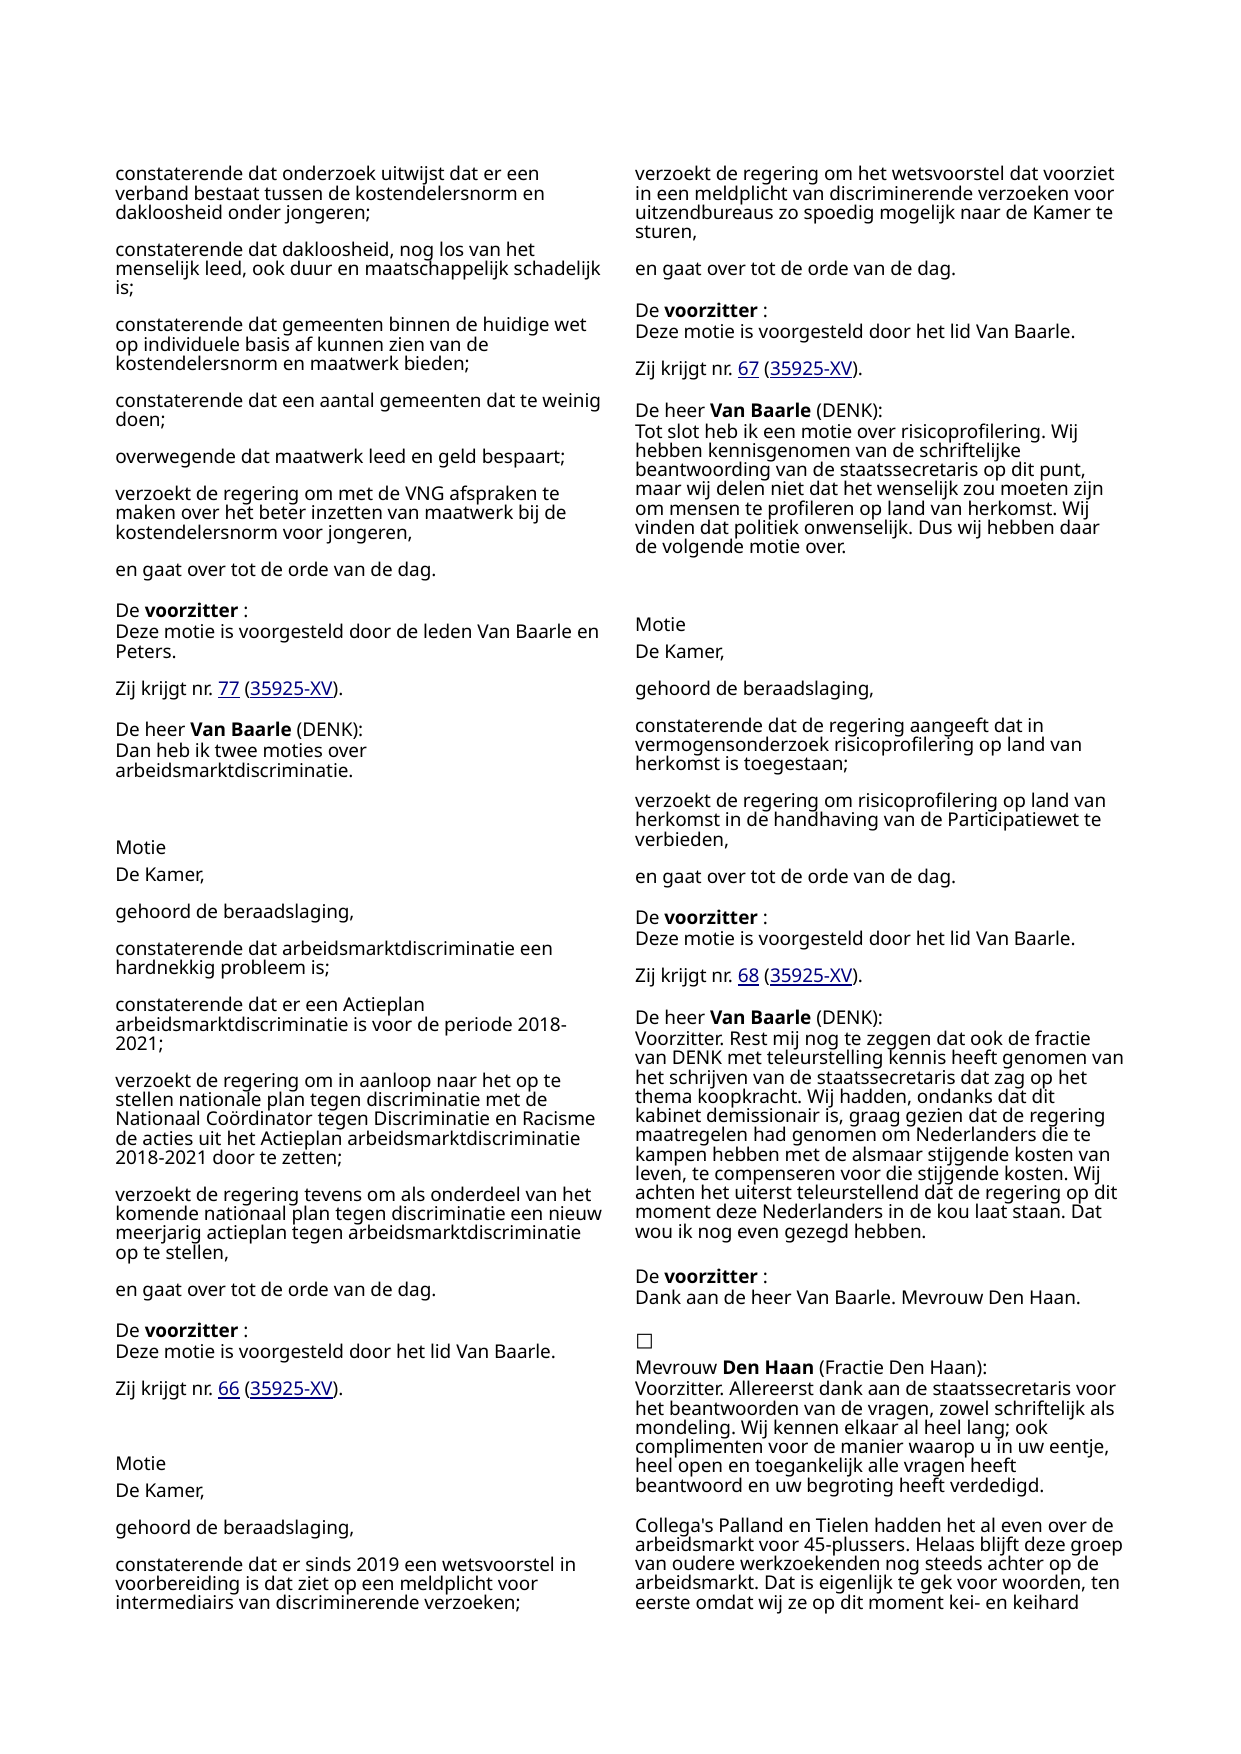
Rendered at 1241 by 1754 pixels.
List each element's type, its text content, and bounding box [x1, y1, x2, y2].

text Zij krijgt nr. 77 (35925-XV). [115, 679, 605, 699]
text constaterende dat een aantal gemeenten dat te weinig doen; [115, 392, 605, 430]
text gehoord de beraadslaging, [115, 1519, 605, 1538]
text De voorzitter : [115, 1318, 605, 1343]
text en gaat over tot de orde van de dag. [635, 868, 1125, 887]
text Collega's Palland en Tielen hadden het al even over de arbeidsmarkt voor 45-plussers. Helaas blijft deze groep van oudere werkzoekenden nog steeds achter op de arbeidsmarkt. Dat is eigenlijk te gek voor woorden, ten eerste omdat wij ze op dit moment kei- en keihard [635, 1517, 1125, 1613]
text constaterende dat onderzoek uitwijst dat er een verband bestaat tussen de kostendelersnorm en dakloosheid onder jongeren; [115, 165, 605, 223]
text Deze motie is voorgesteld door de leden Van Baarle en Peters. [115, 623, 605, 662]
text Tot slot heb ik een motie over risicoprofilering. Wij hebben kennisgenomen van de schriftelijke beantwoording van de staatssecretaris op dit punt, maar wij delen niet dat het wenselijk zou moeten zijn om mensen te profileren op land van herkomst. Wij vinden dat politiek onwenselijk. Dus wij hebben daar de volgende motie over. [635, 423, 1125, 557]
text en gaat over tot de orde van de dag. [115, 561, 605, 580]
text Motie [115, 1450, 605, 1476]
text verzoekt de regering tevens om als onderdeel van het komende nationaal plan tegen discriminatie een nieuw meerjarig actieplan tegen arbeidsmarktdiscriminatie op te stellen, [115, 1186, 605, 1263]
text ⬜ [635, 1329, 1125, 1354]
text De voorzitter : [115, 598, 605, 623]
text constaterende dat er een Actieplan arbeidsmarktdiscriminatie is voor de periode 2018-2021; [115, 996, 605, 1054]
text De voorzitter : [635, 904, 1125, 930]
text Zij krijgt nr. 66 (35925-XV). [115, 1380, 605, 1399]
text De voorzitter : [635, 297, 1125, 323]
text Motie [115, 834, 605, 860]
text constaterende dat de regering aangeeft dat in vermogensonderzoek risicoprofilering op land van herkomst is toegestaan; [635, 717, 1125, 774]
text verzoekt de regering om risicoprofilering op land van herkomst in de handhaving van de Participatiewet te verbieden, [635, 792, 1125, 850]
text De Kamer, [635, 643, 1125, 662]
text Mevrouw Den Haan (Fractie Den Haan): [635, 1354, 1125, 1380]
text De heer Van Baarle (DENK): [635, 397, 1125, 423]
text en gaat over tot de orde van de dag. [115, 1281, 605, 1300]
text Voorzitter. Allereerst dank aan de staatssecretaris voor het beantwoorden van de vragen, zowel schriftelijk als mondeling. Wij kennen elkaar al heel lang; ook complimenten voor de manier waarop u in uw eentje, heel open en toegankelijk alle vragen heeft beantwoord en uw begroting heeft verdedigd. [635, 1380, 1125, 1496]
text gehoord de beraadslaging, [115, 903, 605, 922]
text De Kamer, [115, 866, 605, 885]
text De voorzitter : [635, 1263, 1125, 1289]
text constaterende dat gemeenten binnen de huidige wet op individuele basis af kunnen zien van de kostendelersnorm en maatwerk bieden; [115, 316, 605, 374]
text Zij krijgt nr. 67 (35925-XV). [635, 360, 1125, 379]
text De Kamer, [115, 1482, 605, 1501]
text overwegende dat maatwerk leed en geld bespaart; [115, 448, 605, 467]
text Voorzitter. Rest mij nog te zeggen dat ook de fractie van DENK met teleurstelling kennis heeft genomen van het schrijven van de staatssecretaris dat zag op het thema koopkracht. Wij hadden, ondanks dat dit kabinet demissionair is, graag gezien dat de regering maatregelen had genomen om Nederlanders die te kampen hebben met de alsmaar stijgende kosten van leven, te compenseren voor die stijgende kosten. Wij achten het uiterst teleurstellend dat de regering op dit moment deze Nederlanders in de kou laat staan. Dat wou ik nog even gezegd hebben. [635, 1030, 1125, 1242]
text verzoekt de regering om het wetsvoorstel dat voorziet in een meldplicht van discriminerende verzoeken voor uitzendbureaus zo spoedig mogelijk naar de Kamer te sturen, [635, 165, 1125, 242]
text Deze motie is voorgesteld door het lid Van Baarle. [635, 323, 1125, 342]
text Dan heb ik twee moties over arbeidsmarktdiscriminatie. [115, 742, 605, 781]
text Deze motie is voorgesteld door het lid Van Baarle. [115, 1343, 605, 1363]
text constaterende dat arbeidsmarktdiscriminatie een hardnekkig probleem is; [115, 940, 605, 978]
text Zij krijgt nr. 68 (35925-XV). [635, 967, 1125, 987]
text De heer Van Baarle (DENK): [635, 1004, 1125, 1030]
text De heer Van Baarle (DENK): [115, 717, 605, 742]
text verzoekt de regering om met de VNG afspraken te maken over het beter inzetten van maatwerk bij de kostendelersnorm voor jongeren, [115, 485, 605, 543]
text Dank aan de heer Van Baarle. Mevrouw Den Haan. [635, 1289, 1125, 1308]
text constaterende dat dakloosheid, nog los van het menselijk leed, ook duur en maatschappelijk schadelijk is; [115, 241, 605, 299]
text verzoekt de regering om in aanloop naar het op te stellen nationale plan tegen discriminatie met de Nationaal Coördinator tegen Discriminatie en Racisme de acties uit het Actieplan arbeidsmarktdiscriminatie 2018-2021 door te zetten; [115, 1072, 605, 1168]
text en gaat over tot de orde van de dag. [635, 260, 1125, 279]
text constaterende dat er sinds 2019 een wetsvoorstel in voorbereiding is dat ziet op een meldplicht voor intermediairs van discriminerende verzoeken; [115, 1556, 605, 1613]
text gehoord de beraadslaging, [635, 679, 1125, 699]
text Motie [635, 611, 1125, 637]
text Deze motie is voorgesteld door het lid Van Baarle. [635, 930, 1125, 949]
